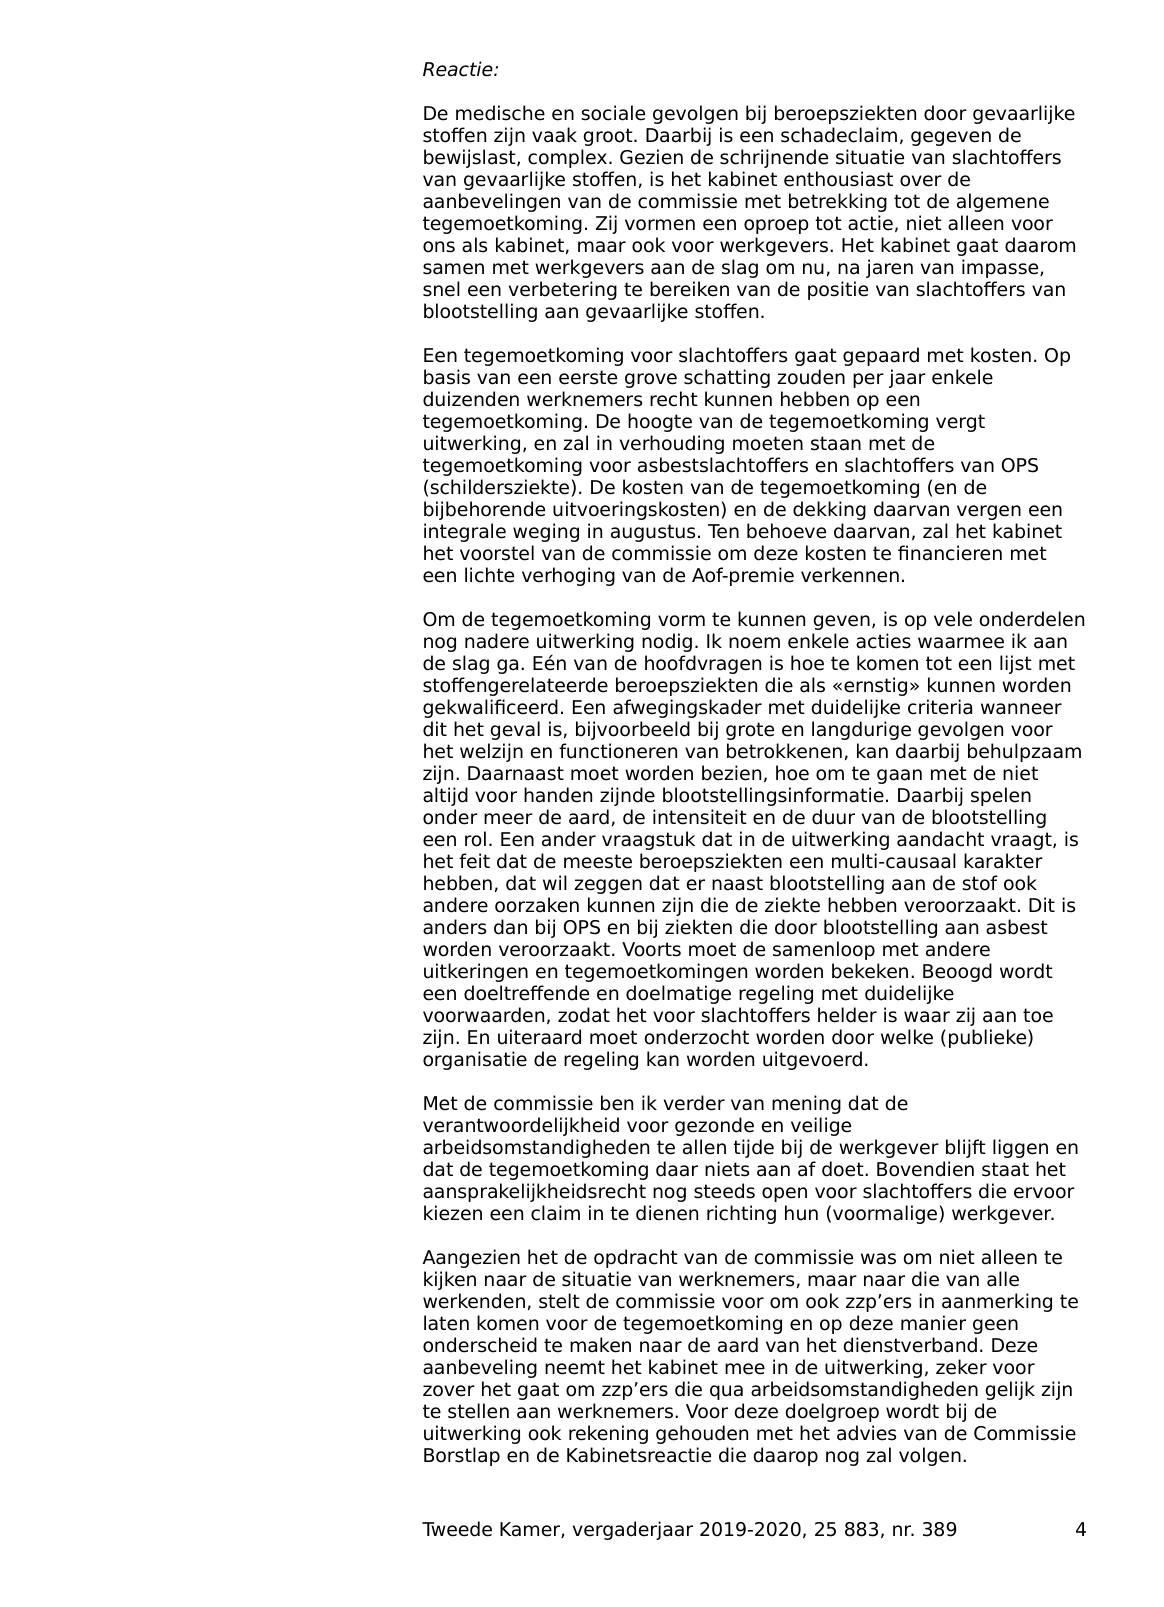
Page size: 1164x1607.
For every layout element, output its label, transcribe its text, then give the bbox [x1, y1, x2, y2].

subtitle Reactie: [422, 59, 1087, 81]
text Met de commissie ben ik verder van mening dat de verantwoordelijkheid voor gezonde en veilige arbeidsomstandigheden te allen tijde bij de werkgever blijft liggen en dat de tegemoetkoming daar niets aan af doet. Bovendien staat het aansprakelijkheidsrecht nog steeds open voor slachtoffers die ervoor kiezen een claim in te dienen richting hun (voormalige) werkgever. [422, 1093, 1087, 1225]
text Aangezien het de opdracht van de commissie was om niet alleen te kijken naar de situatie van werknemers, maar naar die van alle werkenden, stelt de commissie voor om ook zzp’ers in aanmerking te laten komen voor de tegemoetkoming en op deze manier geen onderscheid te maken naar de aard van het dienstverband. Deze aanbeveling neemt het kabinet mee in de uitwerking, zeker voor zover het gaat om zzp’ers die qua arbeidsomstandigheden gelijk zijn te stellen aan werknemers. Voor deze doelgroep wordt bij de uitwerking ook rekening gehouden met het advies van de Commissie Borstlap en de Kabinetsreactie die daarop nog zal volgen. [422, 1247, 1087, 1467]
text Een tegemoetkoming voor slachtoffers gaat gepaard met kosten. Op basis van een eerste grove schatting zouden per jaar enkele duizenden werknemers recht kunnen hebben op een tegemoetkoming. De hoogte van de tegemoetkoming vergt uitwerking, en zal in verhouding moeten staan met de tegemoetkoming voor asbestslachtoffers en slachtoffers van OPS (schildersziekte). De kosten van de tegemoetkoming (en de bijbehorende uitvoeringskosten) en de dekking daarvan vergen een integrale weging in augustus. Ten behoeve daarvan, zal het kabinet het voorstel van de commissie om deze kosten te financieren met een lichte verhoging van de Aof-premie verkennen. [422, 345, 1087, 587]
text Om de tegemoetkoming vorm te kunnen geven, is op vele onderdelen nog nadere uitwerking nodig. Ik noem enkele acties waarmee ik aan de slag ga. Eén van de hoofdvragen is hoe te komen tot een lijst met stoffengerelateerde beroepsziekten die als «ernstig» kunnen worden gekwalificeerd. Een afwegingskader met duidelijke criteria wanneer dit het geval is, bijvoorbeeld bij grote en langdurige gevolgen voor het welzijn en functioneren van betrokkenen, kan daarbij behulpzaam zijn. Daarnaast moet worden bezien, hoe om te gaan met de niet altijd voor handen zijnde blootstellingsinformatie. Daarbij spelen onder meer de aard, de intensiteit en de duur van de blootstelling een rol. Een ander vraagstuk dat in de uitwerking aandacht vraagt, is het feit dat de meeste beroepsziekten een multi-causaal karakter hebben, dat wil zeggen dat er naast blootstelling aan de stof ook andere oorzaken kunnen zijn die de ziekte hebben veroorzaakt. Dit is anders dan bij OPS en bij ziekten die door blootstelling aan asbest worden veroorzaakt. Voorts moet de samenloop met andere uitkeringen en tegemoetkomingen worden bekeken. Beoogd wordt een doeltreffende en doelmatige regeling met duidelijke voorwaarden, zodat het voor slachtoffers helder is waar zij aan toe zijn. En uiteraard moet onderzocht worden door welke (publieke) organisatie de regeling kan worden uitgevoerd. [422, 609, 1087, 1071]
text De medische en sociale gevolgen bij beroepsziekten door gevaarlijke stoffen zijn vaak groot. Daarbij is een schadeclaim, gegeven de bewijslast, complex. Gezien de schrijnende situatie van slachtoffers van gevaarlijke stoffen, is het kabinet enthousiast over de aanbevelingen van de commissie met betrekking tot de algemene tegemoetkoming. Zij vormen een oproep tot actie, niet alleen voor ons als kabinet, maar ook voor werkgevers. Het kabinet gaat daarom samen met werkgevers aan de slag om nu, na jaren van impasse, snel een verbetering te bereiken van de positie van slachtoffers van blootstelling aan gevaarlijke stoffen. [422, 103, 1087, 323]
